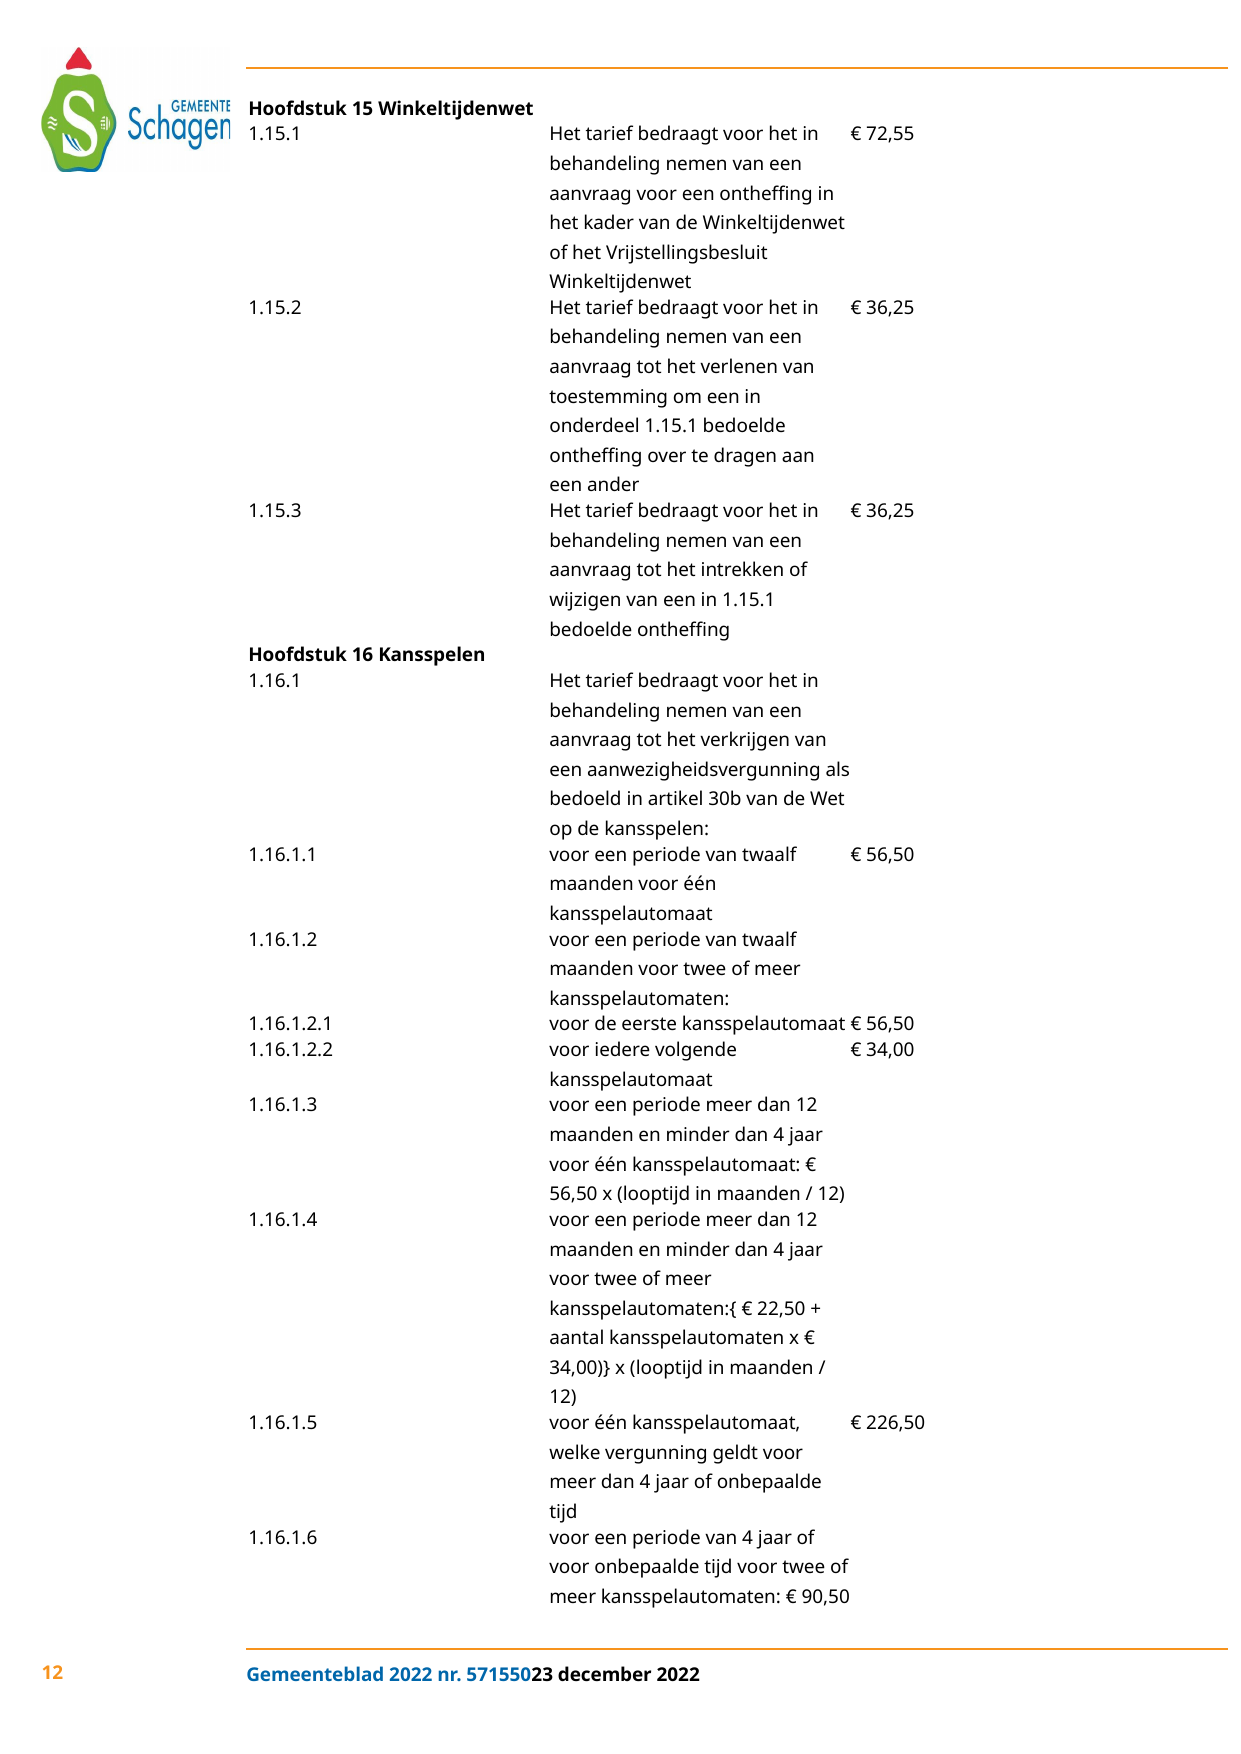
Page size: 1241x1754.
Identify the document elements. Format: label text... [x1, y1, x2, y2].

table_cell [850, 1092, 1152, 1206]
table_cell € 56,50 [850, 1011, 1152, 1036]
table_cell 1.16.1.2.2 [248, 1036, 549, 1092]
table_cell voor één kansspelautomaat, welke vergunning geldt voor meer dan 4 jaar of onbepaalde tijd [549, 1409, 850, 1524]
table_cell 1.15.2 [248, 294, 549, 497]
table_cell Hoofdstuk 15 Winkeltijdenwet [248, 95, 1152, 121]
table_cell voor de eerste kansspelautomaat [549, 1011, 850, 1036]
table_cell € 34,00 [850, 1036, 1152, 1092]
table_cell € 36,25 [850, 294, 1152, 497]
table_cell 1.16.1.1 [248, 841, 549, 926]
table_cell 1.16.1.2 [248, 926, 549, 1011]
table_cell [850, 1524, 1152, 1609]
table_cell 1.16.1.5 [248, 1409, 549, 1524]
table_cell Het tarief bedraagt voor het in behandeling nemen van een aanvraag tot het intrekken of wijzigen van een in 1.15.1 bedoelde ontheffing [549, 498, 850, 641]
table_cell 1.16.1.6 [248, 1524, 549, 1609]
table_cell voor iedere volgende kansspelautomaat [549, 1036, 850, 1092]
table_cell 1.16.1.2.1 [248, 1011, 549, 1036]
table_cell Het tarief bedraagt voor het in behandeling nemen van een aanvraag tot het verkrijgen van een aanwezigheidsvergunning als bedoeld in artikel 30b van de Wet op de kansspelen: [549, 667, 850, 841]
table_cell voor een periode meer dan 12 maanden en minder dan 4 jaar voor één kansspelautomaat: € 56,50 x (looptijd in maanden / 12) [549, 1092, 850, 1206]
table_cell 1.16.1 [248, 667, 549, 841]
table_cell voor een periode meer dan 12 maanden en minder dan 4 jaar voor twee of meer kansspelautomaten:{ € 22,50 + aantal kansspelautomaten x € 34,00)} x (looptijd in maanden / 12) [549, 1206, 850, 1409]
table_cell € 226,50 [850, 1409, 1152, 1524]
table_cell [850, 1206, 1152, 1409]
table_cell Het tarief bedraagt voor het in behandeling nemen van een aanvraag tot het verlenen van toestemming om een in onderdeel 1.15.1 bedoelde ontheffing over te dragen aan een ander [549, 294, 850, 497]
table_cell 1.16.1.4 [248, 1206, 549, 1409]
table_cell voor een periode van twaalf maanden voor één kansspelautomaat [549, 841, 850, 926]
table_cell Het tarief bedraagt voor het in behandeling nemen van een aanvraag voor een ontheffing in het kader van de Winkeltijdenwet of het Vrijstellingsbesluit Winkeltijdenwet [549, 121, 850, 294]
table_cell [850, 926, 1152, 1011]
table_cell 1.15.3 [248, 498, 549, 641]
picture [41, 47, 231, 172]
table_cell Hoofdstuk 16 Kansspelen [248, 641, 1152, 667]
table_cell 1.15.1 [248, 121, 549, 294]
table_cell voor een periode van 4 jaar of voor onbepaalde tijd voor twee of meer kansspelautomaten: € 90,50 [549, 1524, 850, 1609]
table_cell € 56,50 [850, 841, 1152, 926]
table_cell € 72,55 [850, 121, 1152, 294]
table_cell voor een periode van twaalf maanden voor twee of meer kansspelautomaten: [549, 926, 850, 1011]
table_cell [850, 667, 1152, 841]
table_cell € 36,25 [850, 498, 1152, 641]
table_cell 1.16.1.3 [248, 1092, 549, 1206]
